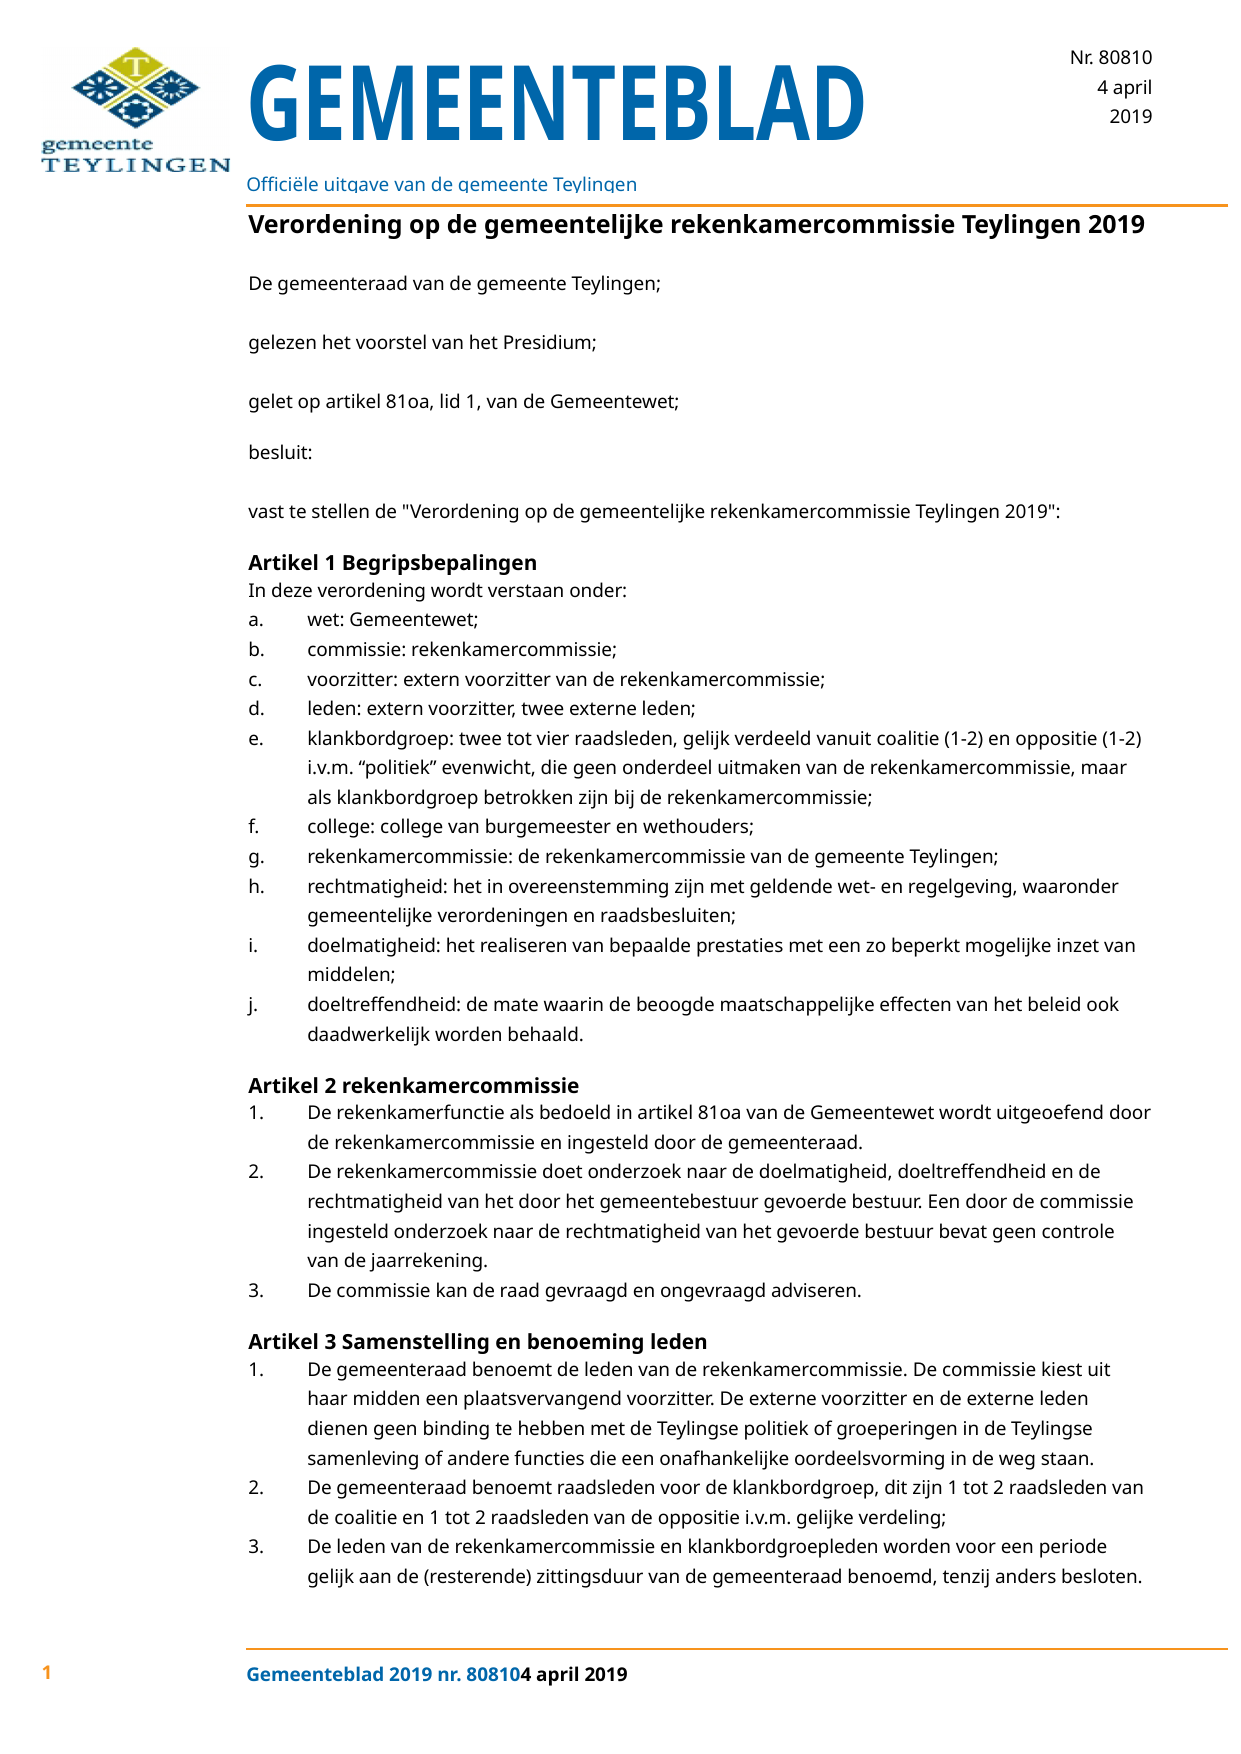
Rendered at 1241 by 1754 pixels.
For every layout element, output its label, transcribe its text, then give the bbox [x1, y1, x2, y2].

text Verordening op de gemeentelijke rekenkamercommissie Teylingen 2019 [248, 207, 1152, 241]
list rechtmatigheid: het in overeenstemming zijn met geldende wet- en regelgeving, waaronder gemeentelijke verordeningen en raadsbesluiten; [248, 873, 1152, 928]
list De leden van de rekenkamercommissie en klankbordgroepleden worden voor een periode gelijk aan de (resterende) zittingsduur van de gemeenteraad benoemd, tenzij anders besloten. [248, 1533, 1152, 1589]
list De commissie kan de raad gevraagd en ongevraagd adviseren. [248, 1277, 1152, 1303]
list college: college van burgemeester en wethouders; [248, 814, 1152, 839]
list doelmatigheid: het realiseren van bepaalde prestaties met een zo beperkt mogelijke inzet van middelen; [248, 932, 1152, 987]
list wet: Gemeentewet; [248, 607, 1152, 632]
list leden: extern voorzitter, twee externe leden; [248, 695, 1152, 721]
list De rekenkamercommissie doet onderzoek naar de doelmatigheid, doeltreffendheid en de rechtmatigheid van het door het gemeentebestuur gevoerde bestuur. Een door de commissie ingesteld onderzoek naar de rechtmatigheid van het gevoerde bestuur bevat geen controle van de jaarrekening. [248, 1159, 1152, 1273]
list doeltreffendheid: de mate waarin de beoogde maatschappelijke effecten van het beleid ook daadwerkelijk worden behaald. [248, 991, 1152, 1046]
text vast te stellen de "Verordening op de gemeentelijke rekenkamercommissie Teylingen 2019": [248, 498, 1152, 524]
list rekenkamercommissie: de rekenkamercommissie van de gemeente Teylingen; [248, 843, 1152, 869]
list klankbordgroep: twee tot vier raadsleden, gelijk verdeeld vanuit coalitie (1-2) en oppositie (1-2) i.v.m. “politiek” evenwicht, die geen onderdeel uitmaken van de rekenkamercommissie, maar als klankbordgroep betrokken zijn bij de rekenkamercommissie; [248, 725, 1152, 810]
list commissie: rekenkamercommissie; [248, 636, 1152, 662]
text Artikel 1 Begripsbepalingen [248, 548, 1152, 577]
text In deze verordening wordt verstaan onder: [248, 577, 1152, 603]
list De gemeenteraad benoemt de leden van de rekenkamercommissie. De commissie kiest uit haar midden een plaatsvervangend voorzitter. De externe voorzitter en de externe leden dienen geen binding te hebben met de Teylingse politiek of groeperingen in de Teylingse samenleving of andere functies die een onafhankelijke oordeelsvorming in de weg staan. [248, 1356, 1152, 1470]
picture [41, 47, 231, 172]
text De gemeenteraad van de gemeente Teylingen; [248, 270, 1152, 296]
text gelet op artikel 81oa, lid 1, van de Gemeentewet; [248, 389, 1152, 414]
text Artikel 3 Samenstelling en benoeming leden [248, 1327, 1152, 1356]
list De rekenkamerfunctie als bedoeld in artikel 81oa van de Gemeentewet wordt uitgeoefend door de rekenkamercommissie en ingesteld door de gemeenteraad. [248, 1099, 1152, 1155]
text gelezen het voorstel van het Presidium; [248, 329, 1152, 355]
list voorzitter: extern voorzitter van de rekenkamercommissie; [248, 666, 1152, 691]
text Artikel 2 rekenkamercommissie [248, 1071, 1152, 1099]
list De gemeenteraad benoemt raadsleden voor de klankbordgroep, dit zijn 1 tot 2 raadsleden van de coalitie en 1 tot 2 raadsleden van de oppositie i.v.m. gelijke verdeling; [248, 1474, 1152, 1529]
text besluit: [248, 439, 1152, 465]
